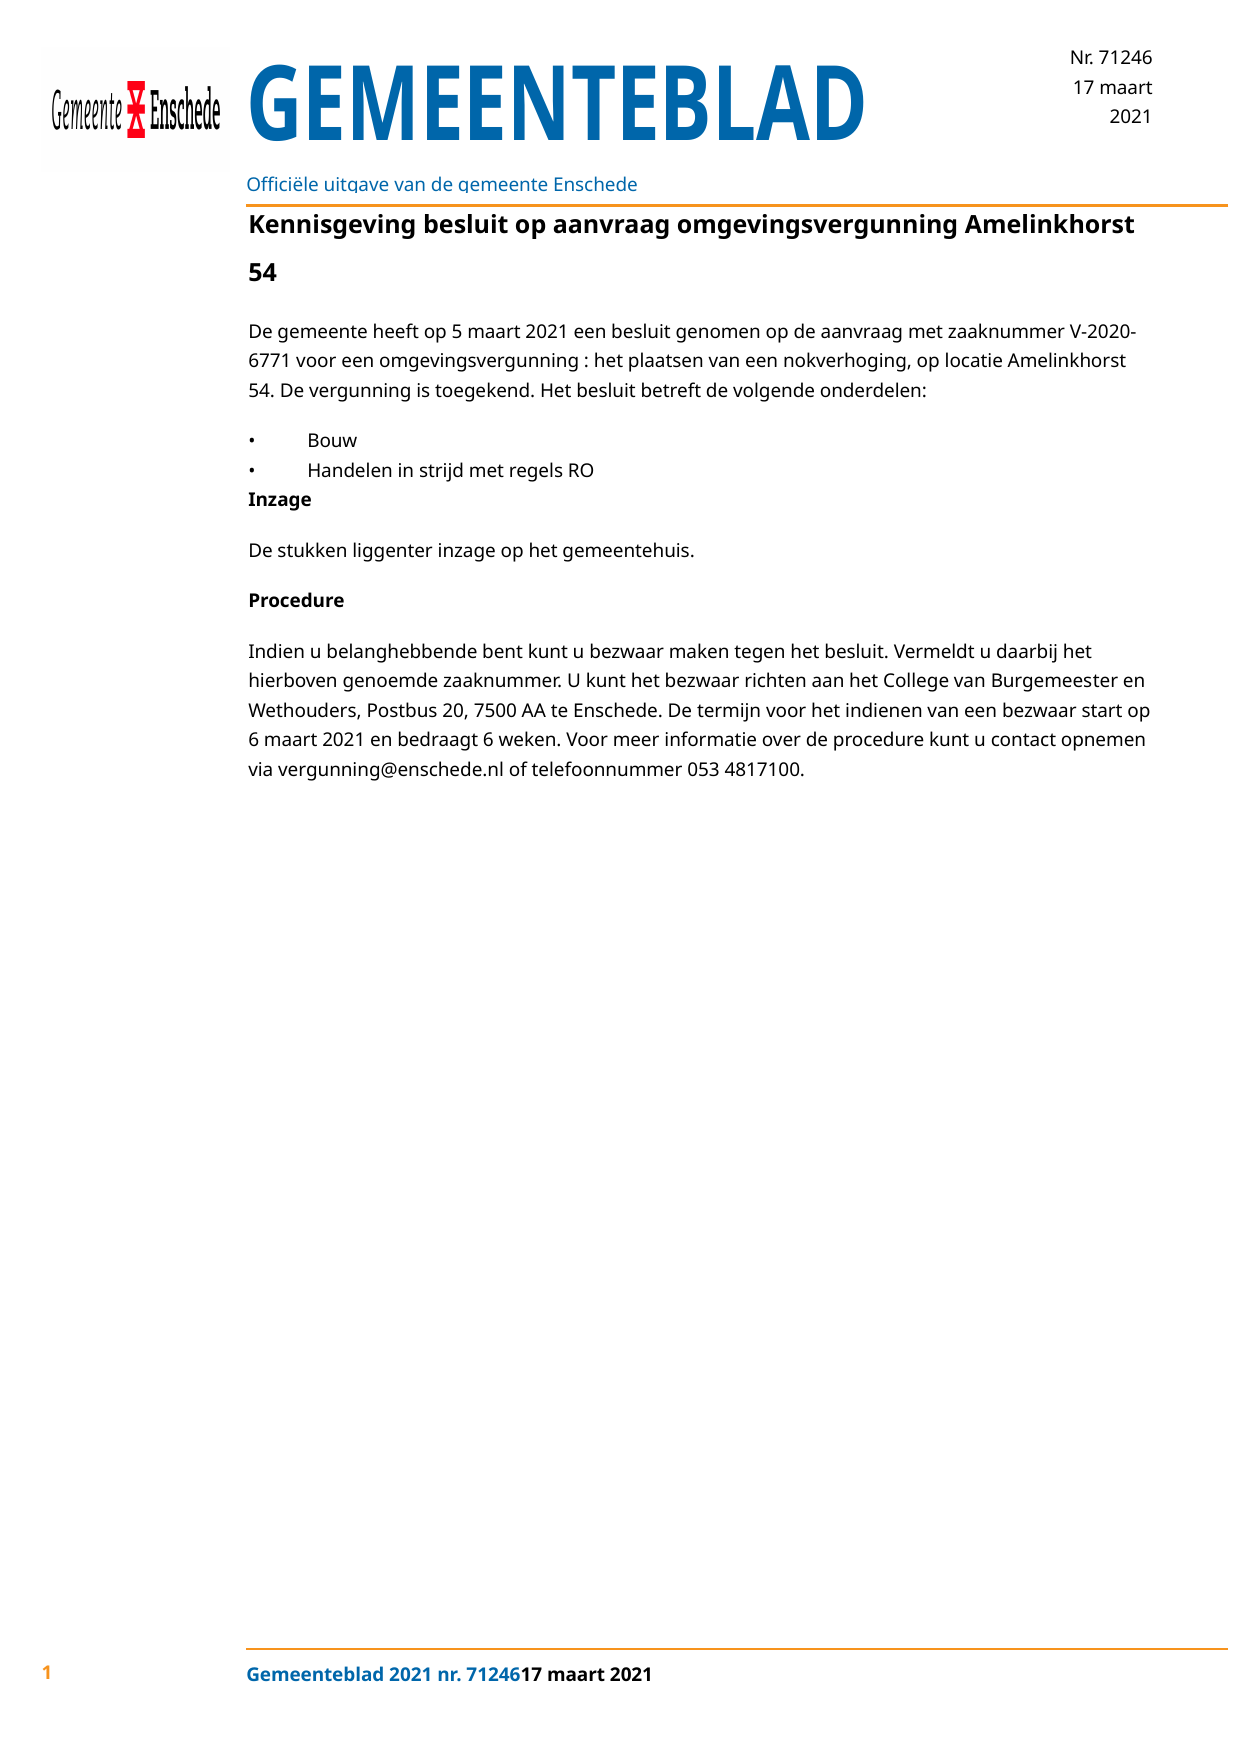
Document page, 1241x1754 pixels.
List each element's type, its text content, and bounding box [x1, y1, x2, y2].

text Procedure [248, 587, 1152, 613]
text De stukken liggenter inzage op het gemeentehuis. [248, 537, 1152, 563]
list Bouw [248, 427, 1152, 453]
text Kennisgeving besluit op aanvraag omgevingsvergunning Amelinkhorst 54 [248, 207, 1152, 288]
text De gemeente heeft op 5 maart 2021 een besluit genomen op de aanvraag met zaaknummer V-2020-6771 voor een omgevingsvergunning : het plaatsen van een nokverhoging, op locatie Amelinkhorst 54. De vergunning is toegekend. Het besluit betreft de volgende onderdelen: [248, 318, 1152, 403]
picture [41, 47, 231, 172]
text Indien u belanghebbende bent kunt u bezwaar maken tegen het besluit. Vermeldt u daarbij het hierboven genoemde zaaknummer. U kunt het bezwaar richten aan het College van Burgemees­ter en Wethouders, Postbus 20, 7500 AA te Enschede. De termijn voor het indienen van een bezwaar start op 6 maart 2021 en bedraagt 6 weken. Voor meer informatie over de procedure kunt u contact opnemen via vergunning@enschede.nl of telefoonnummer 053 4817100. [248, 638, 1152, 782]
text Inzage [248, 487, 1152, 512]
list Handelen in strijd met regels RO [248, 457, 1152, 483]
